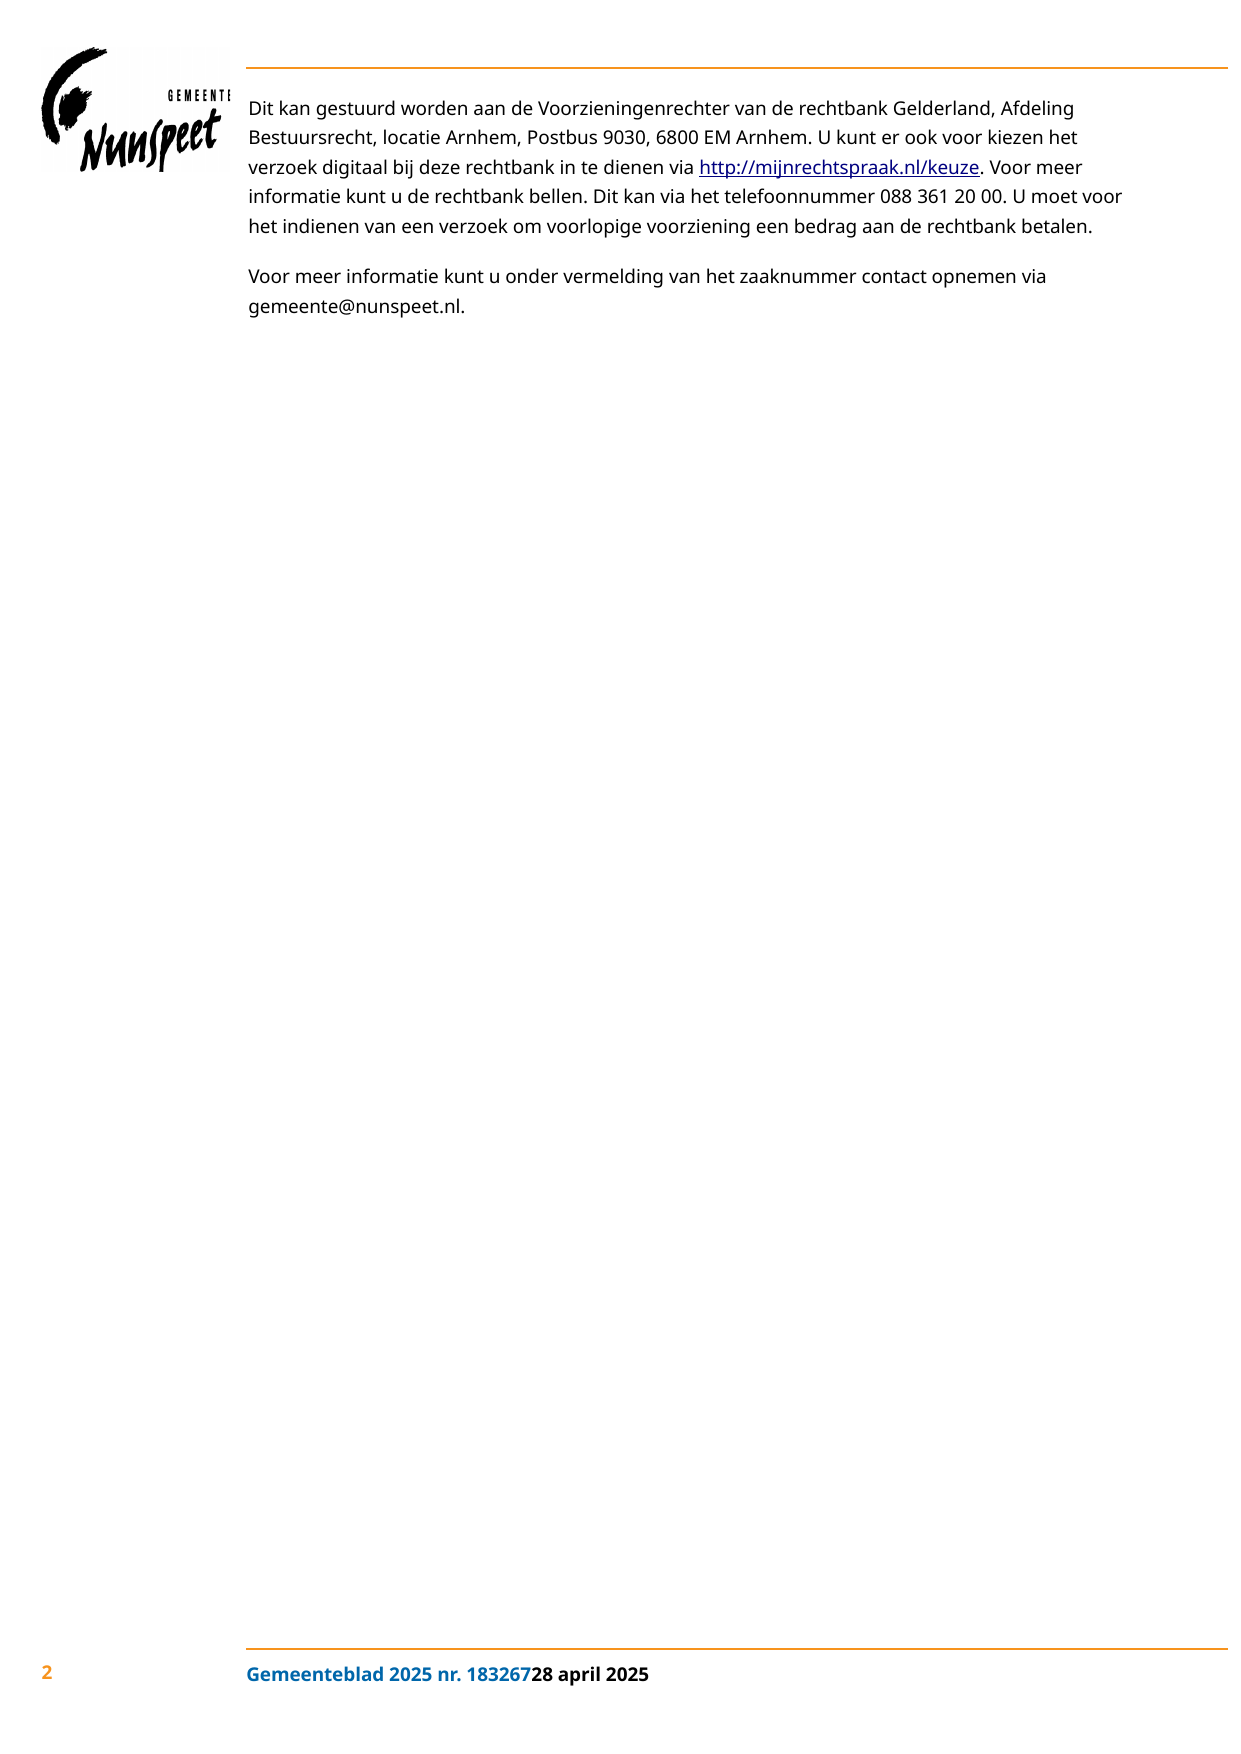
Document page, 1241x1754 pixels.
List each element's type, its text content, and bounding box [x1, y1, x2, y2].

picture [41, 47, 231, 172]
text Dit kan gestuurd worden aan de Voorzieningenrechter van de rechtbank Gelderland, Afdeling Bestuursrecht, locatie Arnhem, Postbus 9030, 6800 EM Arnhem. U kunt er ook voor kiezen het verzoek digitaal bij deze rechtbank in te dienen via http://mijnrechtspraak.nl/keuze. Voor meer informatie kunt u de rechtbank bellen. Dit kan via het telefoonnummer 088 361 20 00. U moet voor het indienen van een verzoek om voorlopige voorziening een bedrag aan de rechtbank betalen. [248, 95, 1152, 239]
text Voor meer informatie kunt u onder vermelding van het zaaknummer contact opnemen via gemeente@nunspeet.nl. [248, 263, 1152, 319]
